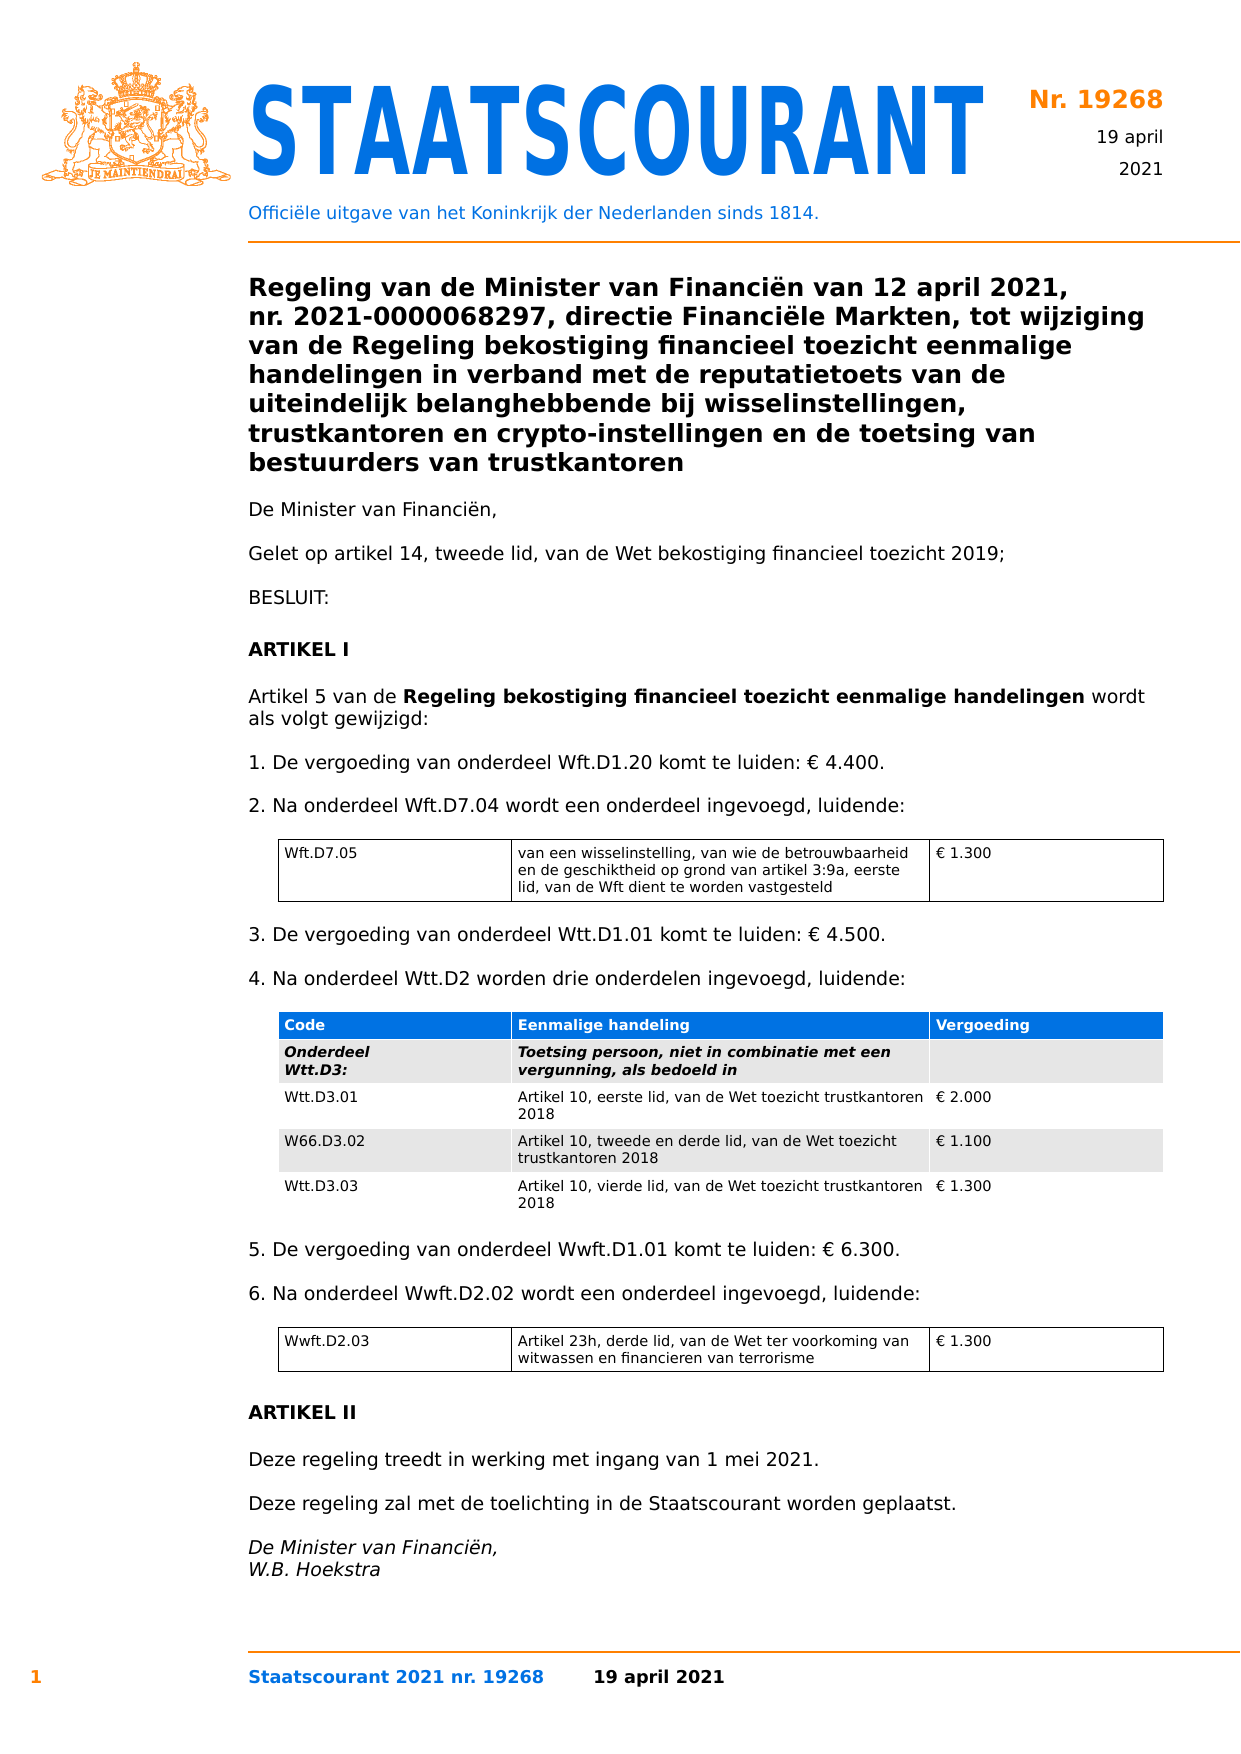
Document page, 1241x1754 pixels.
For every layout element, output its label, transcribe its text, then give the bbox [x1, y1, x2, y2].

table_cell Wtt.D3.03 [279, 1173, 511, 1216]
table_header [25, 62, 248, 241]
table_header STAATSCOURANT [248, 62, 998, 203]
table_header Nr. 19268 [998, 62, 1240, 121]
table_header Artikel 23h, derde lid, van de Wet ter voorkoming van witwassen en financieren van terrorisme [512, 1328, 929, 1371]
table_cell [930, 1040, 1163, 1083]
text Gelet op artikel 14, tweede lid, van de Wet bekostiging financieel toezicht 2019; [248, 543, 1163, 565]
text De Minister van Financiën, [248, 499, 1163, 521]
table_header Eenmalige handeling [512, 1012, 929, 1039]
table_cell Wtt.D3.01 [279, 1084, 511, 1127]
table_cell € 1.300 [930, 1173, 1163, 1216]
table_header Wft.D7.05 [279, 840, 511, 901]
text Artikel 5 van de Regeling bekostiging financieel toezicht eenmalige handelingen wordt als volgt gewijzigd: [248, 686, 1163, 730]
table_cell € 1.100 [930, 1129, 1163, 1172]
table_header Code [279, 1012, 511, 1039]
table_cell Artikel 10, tweede en derde lid, van de Wet toezicht trustkantoren 2018 [512, 1129, 929, 1172]
text Deze regeling treedt in werking met ingang van 1 mei 2021. [248, 1449, 1163, 1471]
table_cell € 2.000 [930, 1084, 1163, 1127]
text 4. Na onderdeel Wtt.D2 worden drie onderdelen ingevoegd, luidende: [248, 967, 1163, 989]
text 6. Na onderdeel Wwft.D2.02 wordt een onderdeel ingevoegd, luidende: [248, 1283, 1163, 1305]
text BESLUIT: [248, 587, 1163, 609]
subtitle ARTIKEL II [248, 1402, 1163, 1424]
table_cell Artikel 10, eerste lid, van de Wet toezicht trustkantoren 2018 [512, 1084, 929, 1127]
table_header van een wisselinstelling, van wie de betrouwbaarheid en de geschiktheid op grond van artikel 3:9a, eerste lid, van de Wft dient te worden vastgesteld [512, 840, 929, 901]
table_cell W66.D3.02 [279, 1129, 511, 1172]
table_header Vergoeding [930, 1012, 1163, 1039]
table_cell 19 april [998, 121, 1240, 153]
picture [41, 62, 231, 186]
table_header € 1.300 [930, 1328, 1163, 1371]
text 5. De vergoeding van onderdeel Wwft.D1.01 komt te luiden: € 6.300. [248, 1239, 1163, 1261]
table_header Wwft.D2.03 [279, 1328, 511, 1371]
table_cell Artikel 10, vierde lid, van de Wet toezicht trustkantoren 2018 [512, 1173, 929, 1216]
subtitle Regeling van de Minister van Financiën van 12 april 2021, nr. 2021-0000068297, directie Financiële Markten, tot wijziging van de Regeling bekostiging financieel toezicht eenmalige handelingen in verband met de reputatietoets van de uiteindelijk belanghebbende bij wisselinstellingen, trustkantoren en crypto-instellingen en de toetsing van bestuurders van trustkantoren [248, 273, 1163, 477]
table_cell 2021 [998, 153, 1240, 203]
table_cell Toetsing persoon, niet in combinatie met een vergunning, als bedoeld in [512, 1040, 929, 1083]
text 2. Na onderdeel Wft.D7.04 wordt een onderdeel ingevoegd, luidende: [248, 795, 1163, 817]
table_cell Onderdeel Wtt.D3: [279, 1040, 511, 1083]
table_header € 1.300 [930, 840, 1163, 901]
text 1. De vergoeding van onderdeel Wft.D1.20 komt te luiden: € 4.400. [248, 752, 1163, 773]
text 3. De vergoeding van onderdeel Wtt.D1.01 komt te luiden: € 4.500. [248, 923, 1163, 946]
table_cell Officiële uitgave van het Koninkrijk der Nederlanden sinds 1814. [248, 203, 1240, 241]
text Deze regeling zal met de toelichting in de Staatscourant worden geplaatst. [248, 1493, 1163, 1515]
text De Minister van Financiën, W.B. Hoekstra [248, 1537, 1163, 1581]
subtitle ARTIKEL I [248, 639, 1163, 661]
